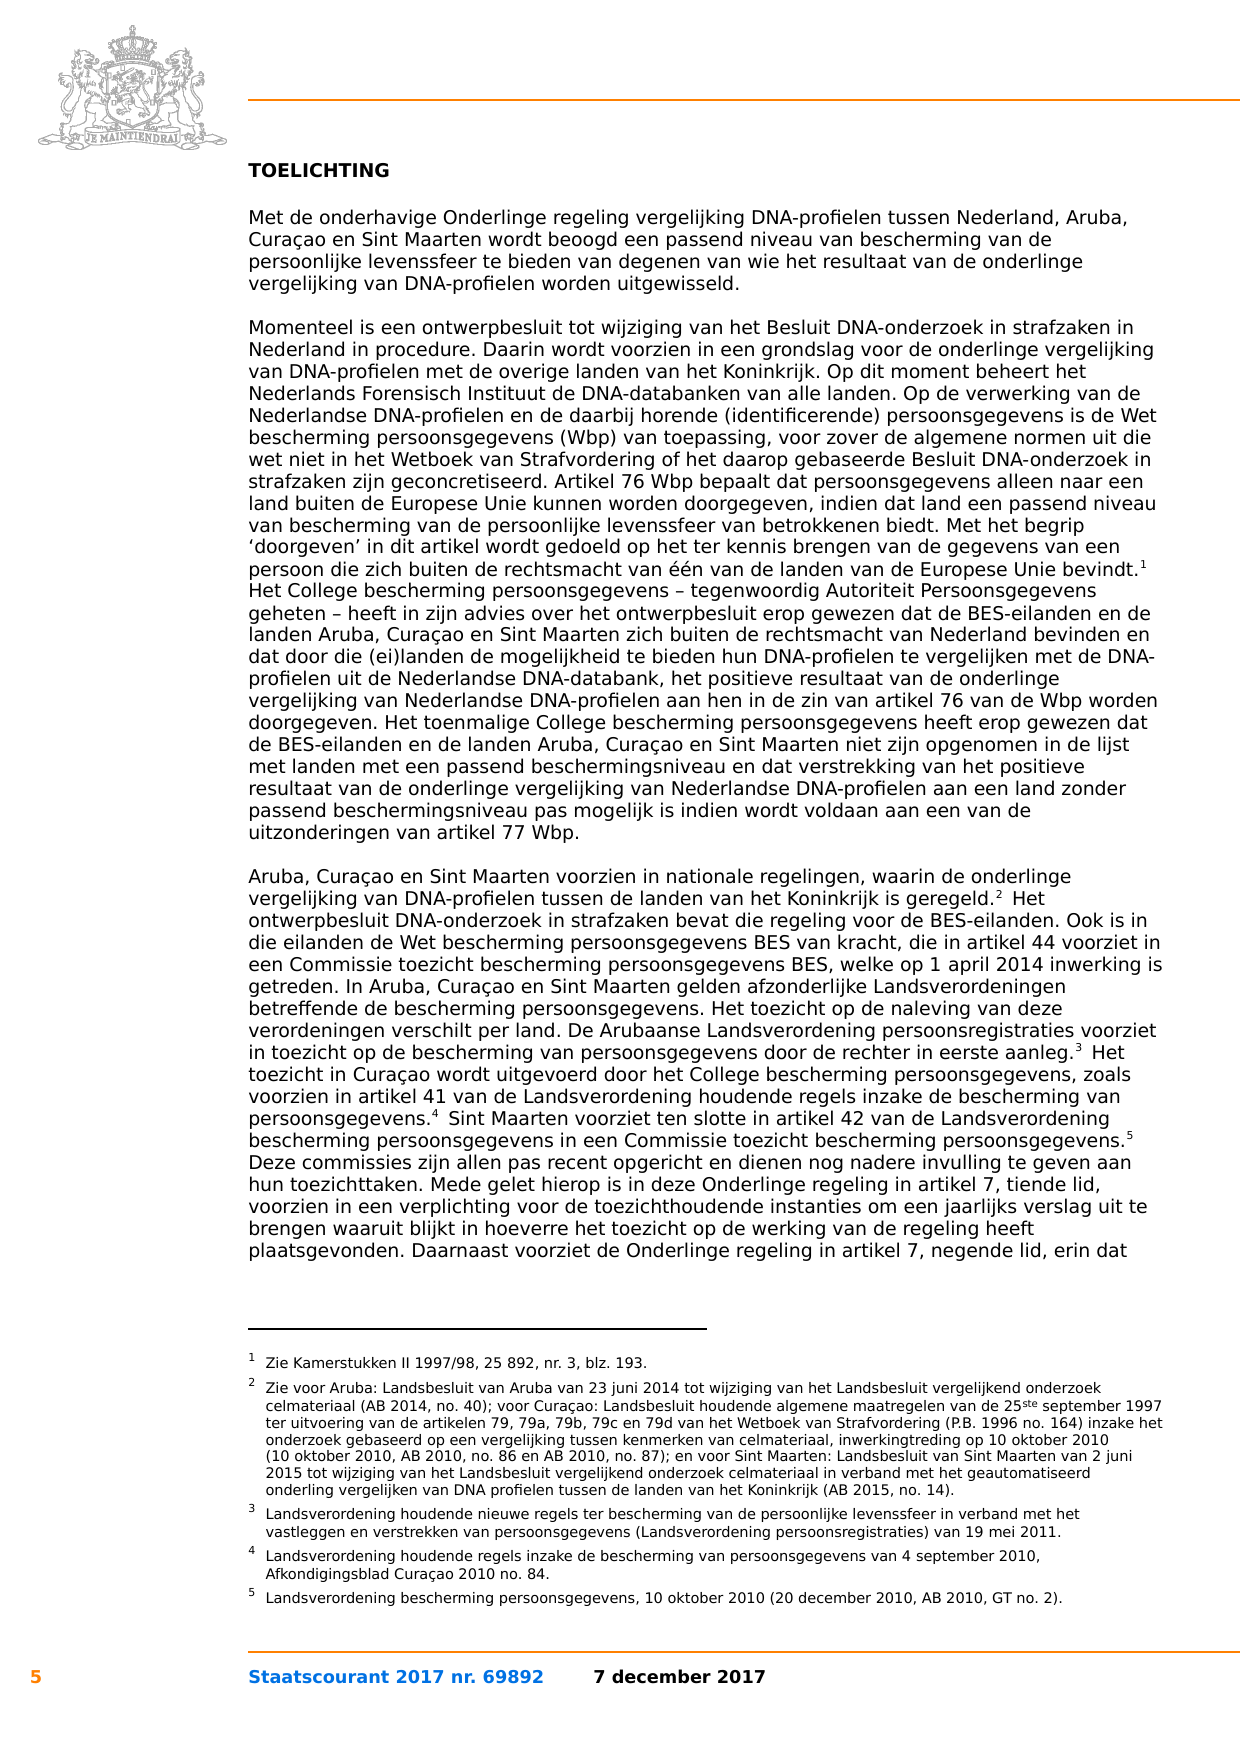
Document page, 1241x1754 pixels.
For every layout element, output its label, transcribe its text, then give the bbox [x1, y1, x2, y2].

text Zie voor Aruba: Landsbesluit van Aruba van 23 juni 2014 tot wijziging van het Landsbesluit vergelijkend onderzoek celmateriaal (AB 2014, no. 40); voor Curaçao: Landsbesluit houdende algemene maatregelen van de 25ste september 1997 ter uitvoering van de artikelen 79, 79a, 79b, 79c en 79d van het Wetboek van Strafvordering (P.B. 1996 no. 164) inzake het onderzoek gebaseerd op een vergelijking tussen kenmerken van celmateriaal, inwerkingtreding op 10 oktober 2010 (10 oktober 2010, AB 2010, no. 86 en AB 2010, no. 87); en voor Sint Maarten: Landsbesluit van Sint Maarten van 2 juni 2015 tot wijziging van het Landsbesluit vergelijkend onderzoek celmateriaal in verband met het geautomatiseerd onderling vergelijken van DNA profielen tussen de landen van het Koninkrijk (AB 2015, no. 14). [248, 1376, 1163, 1499]
picture [38, 25, 227, 150]
text Aruba, Curaçao en Sint Maarten voorzien in nationale regelingen, waarin de onderlinge vergelijking van DNA-profielen tussen de landen van het Koninkrijk is geregeld. Het ontwerpbesluit DNA-onderzoek in strafzaken bevat die regeling voor de BES-eilanden. Ook is in die eilanden de Wet bescherming persoonsgegevens BES van kracht, die in artikel 44 voorziet in een Commissie toezicht bescherming persoonsgegevens BES, welke op 1 april 2014 inwerking is getreden. In Aruba, Curaçao en Sint Maarten gelden afzonderlijke Landsverordeningen betreffende de bescherming persoonsgegevens. Het toezicht op de naleving van deze verordeningen verschilt per land. De Arubaanse Landsverordening persoonsregistraties voorziet in toezicht op de bescherming van persoonsgegevens door de rechter in eerste aanleg. Het toezicht in Curaçao wordt uitgevoerd door het College bescherming persoonsgegevens, zoals voorzien in artikel 41 van de Landsverordening houdende regels inzake de bescherming van persoonsgegevens. Sint Maarten voorziet ten slotte in artikel 42 van de Landsverordening bescherming persoonsgegevens in een Commissie toezicht bescherming persoonsgegevens. Deze commissies zijn allen pas recent opgericht en dienen nog nadere invulling te geven aan hun toezichttaken. Mede gelet hierop is in deze Onderlinge regeling in artikel 7, tiende lid, voorzien in een verplichting voor de toezichthoudende instanties om een jaarlijks verslag uit te brengen waaruit blijkt in hoeverre het toezicht op de werking van de regeling heeft plaatsgevonden. Daarnaast voorziet de Onderlinge regeling in artikel 7, negende lid, erin dat [248, 866, 1163, 1262]
text Landsverordening houdende nieuwe regels ter bescherming van de persoonlijke levenssfeer in verband met het vastleggen en verstrekken van persoonsgegevens (Landsverordening persoonsregistraties) van 19 mei 2011. [248, 1502, 1163, 1541]
text Landsverordening bescherming persoonsgegevens, 10 oktober 2010 (20 december 2010, AB 2010, GT no. 2). [248, 1586, 1163, 1608]
subtitle TOELICHTING [248, 160, 1163, 182]
text Momenteel is een ontwerpbesluit tot wijziging van het Besluit DNA-onderzoek in strafzaken in Nederland in procedure. Daarin wordt voorzien in een grondslag voor de onderlinge vergelijking van DNA-profielen met de overige landen van het Koninkrijk. Op dit moment beheert het Nederlands Forensisch Instituut de DNA-databanken van alle landen. Op de verwerking van de Nederlandse DNA-profielen en de daarbij horende (identificerende) persoonsgegevens is de Wet bescherming persoonsgegevens (Wbp) van toepassing, voor zover de algemene normen uit die wet niet in het Wetboek van Strafvordering of het daarop gebaseerde Besluit DNA-onderzoek in strafzaken zijn geconcretiseerd. Artikel 76 Wbp bepaalt dat persoonsgegevens alleen naar een land buiten de Europese Unie kunnen worden doorgegeven, indien dat land een passend niveau van bescherming van de persoonlijke levenssfeer van betrokkenen biedt. Met het begrip ‘doorgeven’ in dit artikel wordt gedoeld op het ter kennis brengen van de gegevens van een persoon die zich buiten de rechtsmacht van één van de landen van de Europese Unie bevindt. Het College bescherming persoonsgegevens – tegenwoordig Autoriteit Persoonsgegevens geheten – heeft in zijn advies over het ontwerpbesluit erop gewezen dat de BES-eilanden en de landen Aruba, Curaçao en Sint Maarten zich buiten de rechtsmacht van Nederland bevinden en dat door die (ei)landen de mogelijkheid te bieden hun DNA-profielen te vergelijken met de DNA-profielen uit de Nederlandse DNA-databank, het positieve resultaat van de onderlinge vergelijking van Nederlandse DNA-profielen aan hen in de zin van artikel 76 van de Wbp worden doorgegeven. Het toenmalige College bescherming persoonsgegevens heeft erop gewezen dat de BES-eilanden en de landen Aruba, Curaçao en Sint Maarten niet zijn opgenomen in de lijst met landen met een passend beschermingsniveau en dat verstrekking van het positieve resultaat van de onderlinge vergelijking van Nederlandse DNA-profielen aan een land zonder passend beschermingsniveau pas mogelijk is indien wordt voldaan aan een van de uitzonderingen van artikel 77 Wbp. [248, 317, 1163, 844]
text Landsverordening houdende regels inzake de bescherming van persoonsgegevens van 4 september 2010, Afkondigingsblad Curaçao 2010 no. 84. [248, 1544, 1163, 1583]
text Zie Kamerstukken II 1997/98, 25 892, nr. 3, blz. 193. [248, 1351, 1163, 1373]
text Met de onderhavige Onderlinge regeling vergelijking DNA-profielen tussen Nederland, Aruba, Curaçao en Sint Maarten wordt beoogd een passend niveau van bescherming van de persoonlijke levenssfeer te bieden van degenen van wie het resultaat van de onderlinge vergelijking van DNA-profielen worden uitgewisseld. [248, 207, 1163, 295]
